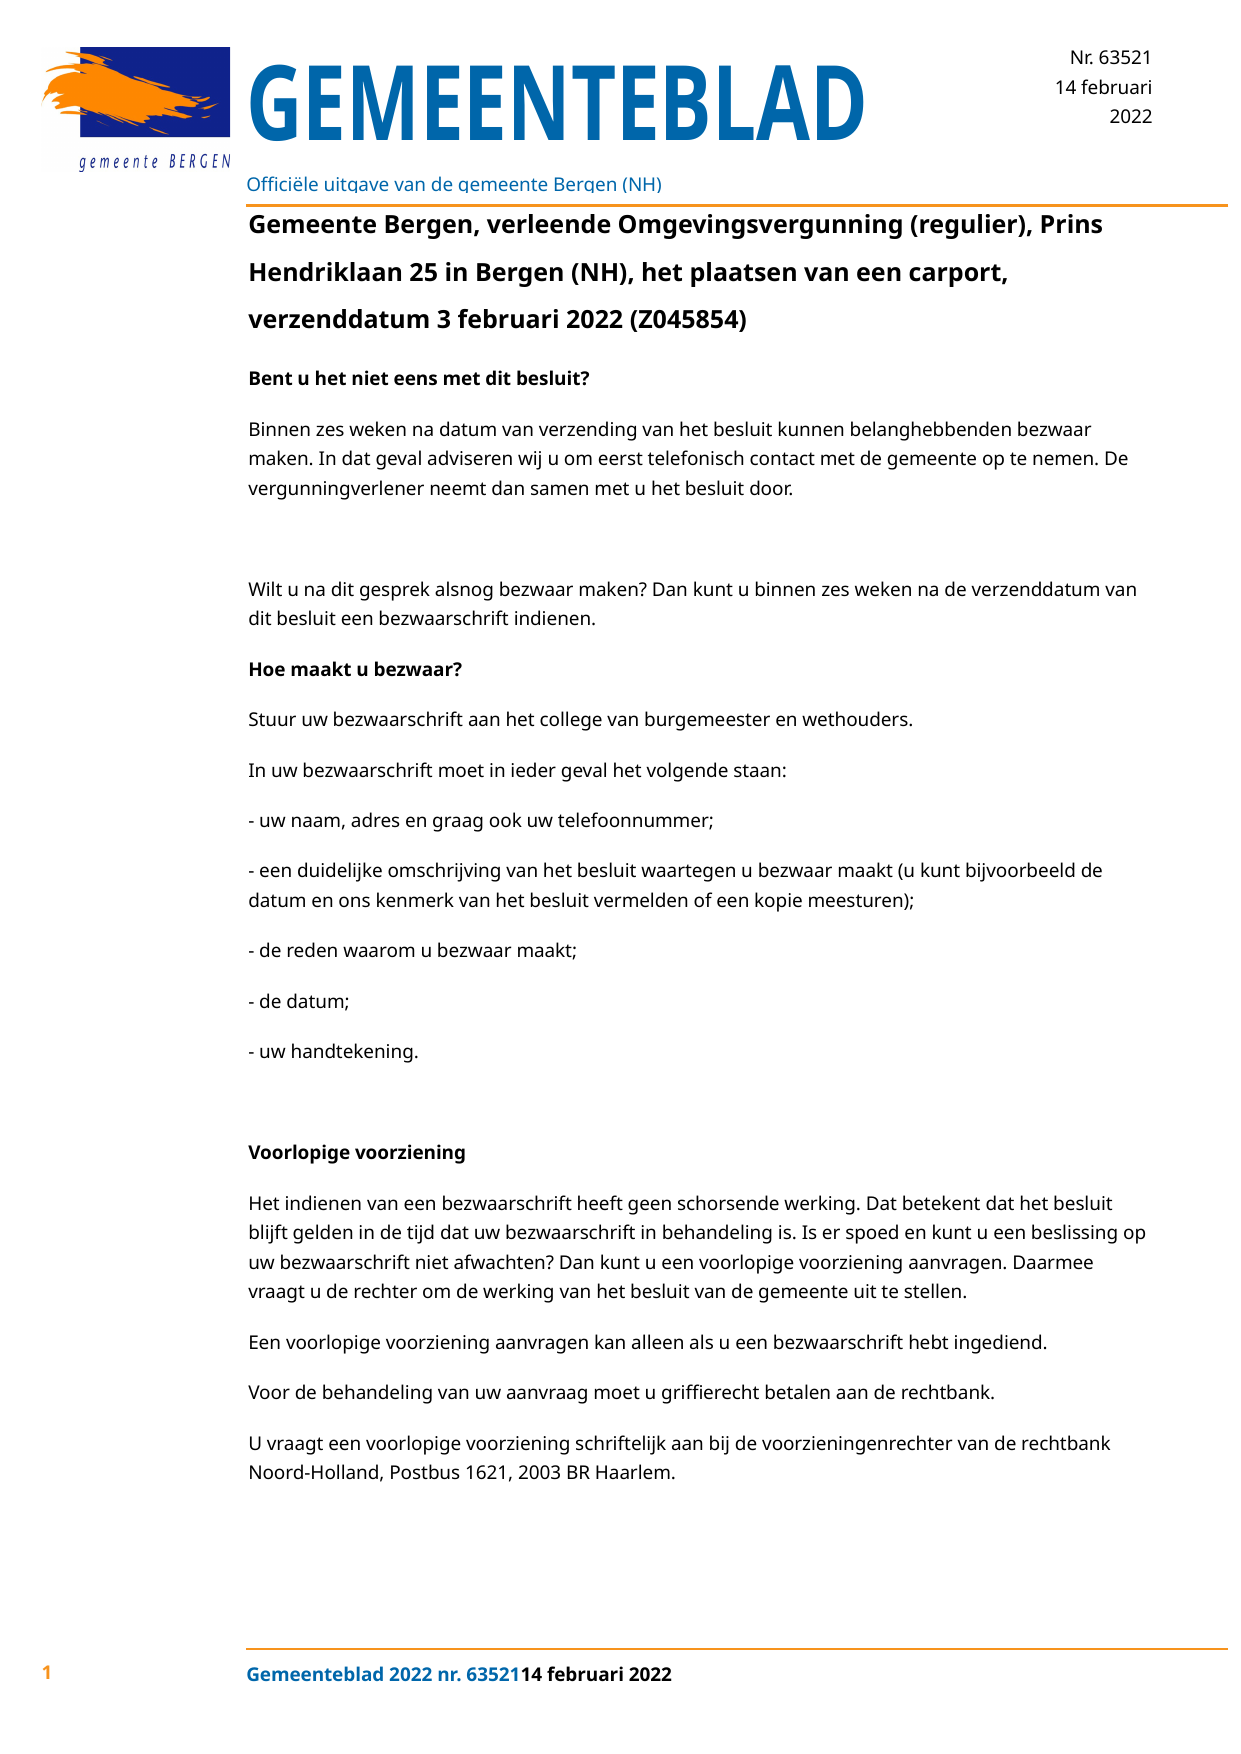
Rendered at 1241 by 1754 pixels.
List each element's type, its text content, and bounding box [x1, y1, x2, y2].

text Bent u het niet eens met dit besluit? [248, 366, 1152, 391]
text In uw bezwaarschrift moet in ieder geval het volgende staan: [248, 757, 1152, 782]
picture [41, 47, 231, 172]
text Binnen zes weken na datum van verzending van het besluit kunnen belanghebbenden bezwaar maken. In dat geval adviseren wij u om eerst telefonisch contact met de gemeente op te nemen. De vergunningverlener neemt dan samen met u het besluit door. [248, 416, 1152, 501]
text Wilt u na dit gesprek alsnog bezwaar maken? Dan kunt u binnen zes weken na de verzenddatum van dit besluit een bezwaarschrift indienen. [248, 576, 1152, 631]
text Voorlopige voorziening [248, 1139, 1152, 1165]
text - uw handtekening. [248, 1038, 1152, 1064]
text - de datum; [248, 988, 1152, 1014]
text - een duidelijke omschrijving van het besluit waartegen u bezwaar maakt (u kunt bijvoorbeeld de datum en ons kenmerk van het besluit vermelden of een kopie meesturen); [248, 858, 1152, 913]
text U vraagt een voorlopige voorziening schriftelijk aan bij de voorzieningenrechter van de rechtbank Noord-Holland, Postbus 1621, 2003 BR Haarlem. [248, 1430, 1152, 1485]
text - de reden waarom u bezwaar maakt; [248, 938, 1152, 963]
text - uw naam, adres en graag ook uw telefoonnummer; [248, 807, 1152, 833]
text Een voorlopige voorziening aanvragen kan alleen als u een bezwaarschrift hebt ingediend. [248, 1329, 1152, 1354]
text Stuur uw bezwaarschrift aan het college van burgemeester en wethouders. [248, 706, 1152, 732]
text Gemeente Bergen, verleende Omgevingsvergunning (regulier), Prins Hendriklaan 25 in Bergen (NH), het plaatsen van een carport, verzenddatum 3 februari 2022 (Z045854) [248, 207, 1152, 336]
text Hoe maakt u bezwaar? [248, 656, 1152, 682]
text Het indienen van een bezwaarschrift heeft geen schorsende werking. Dat betekent dat het besluit blijft gelden in de tijd dat uw bezwaarschrift in behandeling is. Is er spoed en kunt u een beslissing op uw bezwaarschrift niet afwachten? Dan kunt u een voorlopige voorziening aanvragen. Daarmee vraagt u de rechter om de werking van het besluit van de gemeente uit te stellen. [248, 1190, 1152, 1304]
text Voor de behandeling van uw aanvraag moet u griffierecht betalen aan de rechtbank. [248, 1379, 1152, 1405]
